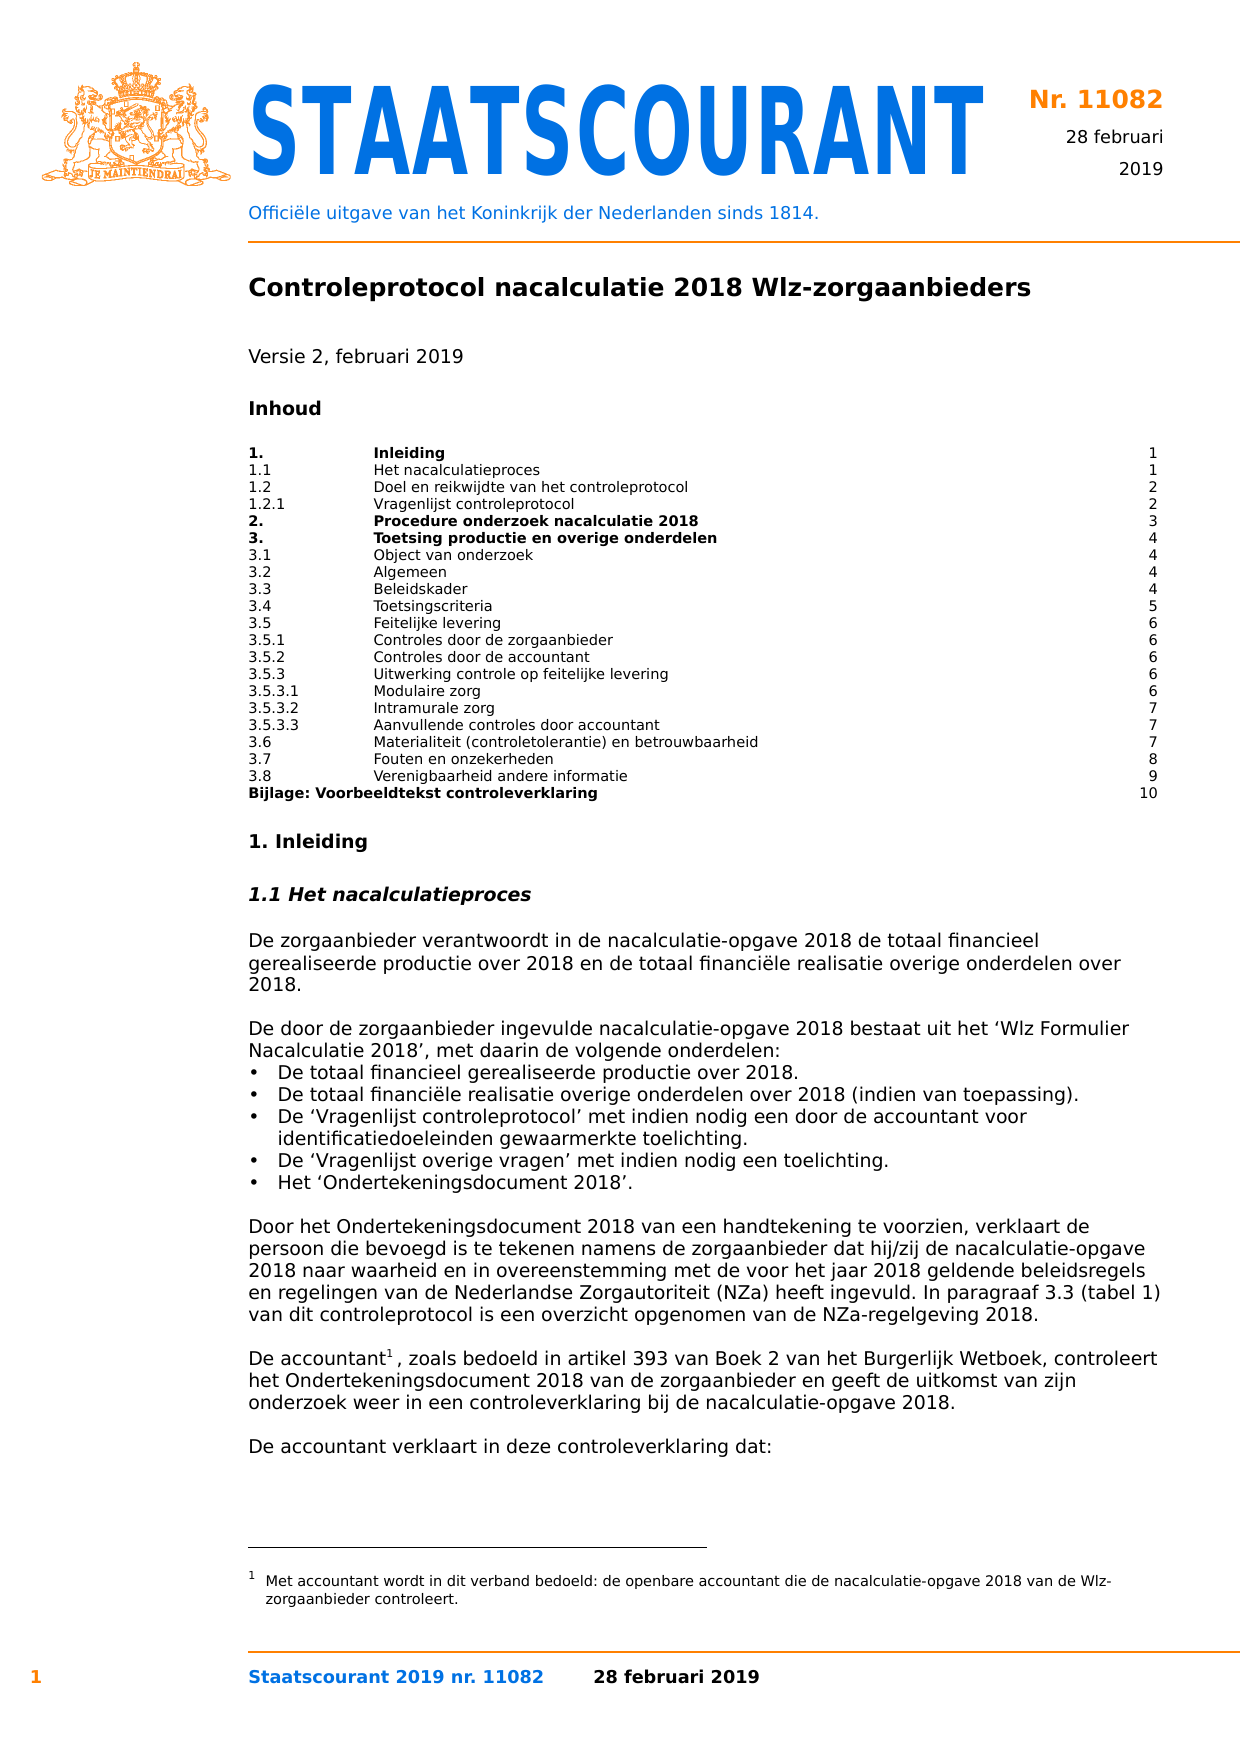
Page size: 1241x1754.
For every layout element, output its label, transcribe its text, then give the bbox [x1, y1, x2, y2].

text • De totaal financieel gerealiseerde productie over 2018. [248, 1062, 1163, 1084]
table_cell Intramurale zorg [367, 700, 1061, 717]
text • Het ‘Ondertekeningsdocument 2018’. [248, 1172, 1163, 1194]
table_cell 4 [1061, 547, 1163, 564]
table_cell 3.4 [248, 598, 367, 615]
table_header Inleiding [367, 445, 1061, 462]
table_cell 2. [248, 513, 367, 530]
table_cell 3.1 [248, 547, 367, 564]
table_header STAATSCOURANT [248, 62, 998, 203]
table_cell 2019 [998, 153, 1240, 203]
table_cell Modulaire zorg [367, 683, 1061, 699]
table_cell 2 [1061, 496, 1163, 513]
table_cell 4 [1061, 564, 1163, 581]
table_cell 1.1 [248, 462, 367, 479]
text Door het Ondertekeningsdocument 2018 van een handtekening te voorzien, verklaart de persoon die bevoegd is te tekenen namens de zorgaanbieder dat hij/zij de nacalculatie-opgave 2018 naar waarheid en in overeenstemming met de voor het jaar 2018 geldende beleidsregels en regelingen van de Nederlandse Zorgautoriteit (NZa) heeft ingevuld. In paragraaf 3.3 (tabel 1) van dit controleprotocol is een overzicht opgenomen van de NZa-regelgeving 2018. [248, 1216, 1163, 1326]
table_cell 4 [1061, 581, 1163, 598]
table_cell 4 [1061, 530, 1163, 547]
table_cell 3.5 [248, 615, 367, 632]
table_cell 28 februari [998, 121, 1240, 153]
table_cell 3. [248, 530, 367, 547]
table_cell 3.5.3 [248, 666, 367, 683]
table_cell Beleidskader [367, 581, 1061, 598]
table_cell Doel en reikwijdte van het controleprotocol [367, 479, 1061, 496]
table_cell Aanvullende controles door accountant [367, 717, 1061, 733]
subtitle Controleprotocol nacalculatie 2018 Wlz-zorgaanbieders [248, 273, 1163, 302]
table_cell 6 [1061, 683, 1163, 699]
text • De ‘Vragenlijst overige vragen’ met indien nodig een toelichting. [248, 1150, 1163, 1172]
table_cell 1.2 [248, 479, 367, 496]
table_cell 6 [1061, 666, 1163, 683]
text De zorgaanbieder verantwoordt in de nacalculatie-opgave 2018 de totaal financieel gerealiseerde productie over 2018 en de totaal financiële realisatie overige onderdelen over 2018. [248, 930, 1163, 996]
table_cell 1.2.1 [248, 496, 367, 513]
table_cell 8 [1061, 751, 1163, 767]
table_cell Materialiteit (controletolerantie) en betrouwbaarheid [367, 734, 1061, 751]
table_cell Uitwerking controle op feitelijke levering [367, 666, 1061, 683]
table_cell 3.2 [248, 564, 367, 581]
table_header [25, 62, 248, 241]
table_cell 3.3 [248, 581, 367, 598]
table_cell 7 [1061, 700, 1163, 717]
text • De ‘Vragenlijst controleprotocol’ met indien nodig een door de accountant voor identificatiedoeleinden gewaarmerkte toelichting. [248, 1106, 1163, 1150]
table_cell 9 [1061, 768, 1163, 784]
table_cell Controles door de zorgaanbieder [367, 632, 1061, 649]
table_cell Bijlage: Voorbeeldtekst controleverklaring [248, 785, 1061, 801]
table_cell Feitelijke levering [367, 615, 1061, 632]
table_cell 3.5.2 [248, 649, 367, 666]
table_cell 10 [1061, 785, 1163, 801]
table_cell 3.7 [248, 751, 367, 767]
table_cell Verenigbaarheid andere informatie [367, 768, 1061, 784]
table_cell 3 [1061, 513, 1163, 530]
table_header 1 [1061, 445, 1163, 462]
table_cell Het nacalculatieproces [367, 462, 1061, 479]
text Met accountant wordt in dit verband bedoeld: de openbare accountant die de nacalculatie-opgave 2018 van de Wlz-zorgaanbieder controleert. [248, 1569, 1163, 1608]
text • De totaal financiële realisatie overige onderdelen over 2018 (indien van toepassing). [248, 1084, 1163, 1106]
table_cell Procedure onderzoek nacalculatie 2018 [367, 513, 1061, 530]
text Versie 2, februari 2019 [248, 346, 1163, 368]
table_cell 7 [1061, 717, 1163, 733]
table_cell 3.5.3.1 [248, 683, 367, 699]
table_cell 3.6 [248, 734, 367, 751]
subtitle 1.1 Het nacalculatieproces [248, 883, 1163, 905]
text De accountant verklaart in deze controleverklaring dat: [248, 1436, 1163, 1457]
table_cell Toetsing productie en overige onderdelen [367, 530, 1061, 547]
table_header Nr. 11082 [998, 62, 1240, 121]
subtitle 1. Inleiding [248, 831, 1163, 853]
subtitle Inhoud [248, 398, 1163, 420]
table_cell 1 [1061, 462, 1163, 479]
table_cell 6 [1061, 632, 1163, 649]
table_header 1. [248, 445, 367, 462]
table_cell Fouten en onzekerheden [367, 751, 1061, 767]
table_cell 3.5.3.2 [248, 700, 367, 717]
table_cell 3.5.1 [248, 632, 367, 649]
table_cell 3.8 [248, 768, 367, 784]
table_cell 7 [1061, 734, 1163, 751]
text De accountant, zoals bedoeld in artikel 393 van Boek 2 van het Burgerlijk Wetboek, controleert het Ondertekeningsdocument 2018 van de zorgaanbieder en geeft de uitkomst van zijn onderzoek weer in een controleverklaring bij de nacalculatie-opgave 2018. [248, 1348, 1163, 1414]
table_cell 5 [1061, 598, 1163, 615]
text De door de zorgaanbieder ingevulde nacalculatie-opgave 2018 bestaat uit het ‘Wlz Formulier Nacalculatie 2018’, met daarin de volgende onderdelen: [248, 1018, 1163, 1062]
table_cell Toetsingscriteria [367, 598, 1061, 615]
table_cell Controles door de accountant [367, 649, 1061, 666]
picture [41, 62, 231, 186]
table_cell 6 [1061, 649, 1163, 666]
table_cell Officiële uitgave van het Koninkrijk der Nederlanden sinds 1814. [248, 203, 1240, 241]
table_cell 2 [1061, 479, 1163, 496]
table_cell Object van onderzoek [367, 547, 1061, 564]
table_cell 3.5.3.3 [248, 717, 367, 733]
table_cell Algemeen [367, 564, 1061, 581]
table_cell Vragenlijst controleprotocol [367, 496, 1061, 513]
table_cell 6 [1061, 615, 1163, 632]
